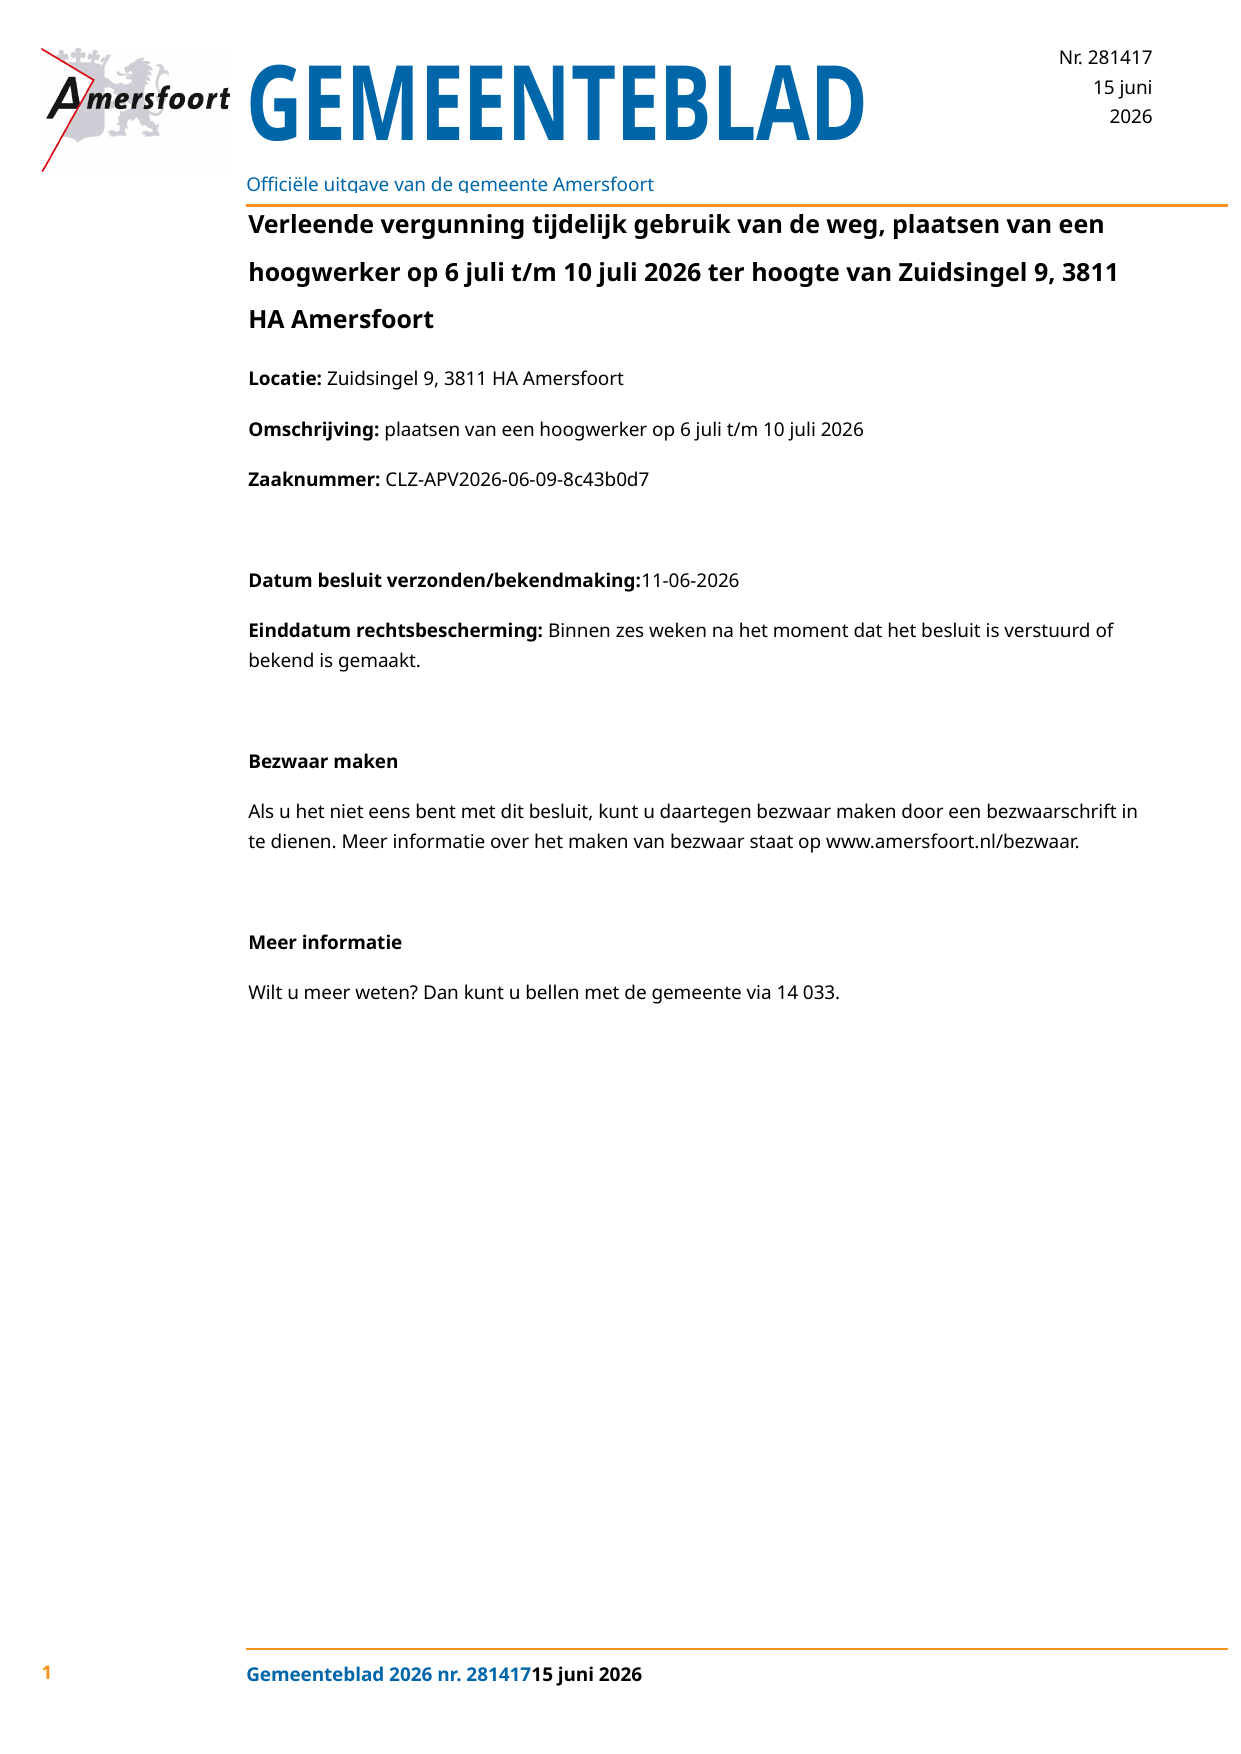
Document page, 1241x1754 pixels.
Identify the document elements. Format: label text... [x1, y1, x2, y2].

text Omschrijving: plaatsen van een hoogwerker op 6 juli t/m 10 juli 2026 [248, 416, 1152, 442]
picture [41, 47, 231, 172]
text Zaaknummer: CLZ-APV2026-06-09-8c43b0d7 [248, 466, 1152, 492]
text Locatie: Zuidsingel 9, 3811 HA Amersfoort [248, 366, 1152, 391]
text Als u het niet eens bent met dit besluit, kunt u daartegen bezwaar maken door een bezwaarschrift in te dienen. Meer informatie over het maken van bezwaar staat op www.amersfoort.nl/bezwaar. [248, 798, 1152, 854]
text Meer informatie [248, 929, 1152, 954]
text Einddatum rechtsbescherming: Binnen zes weken na het moment dat het besluit is verstuurd of bekend is gemaakt. [248, 618, 1152, 673]
text Datum besluit verzonden/bekendmaking:11-06-2026 [248, 567, 1152, 593]
text Wilt u meer weten? Dan kunt u bellen met de gemeente via 14 033. [248, 979, 1152, 1005]
text Bezwaar maken [248, 748, 1152, 774]
text Verleende vergunning tijdelijk gebruik van de weg, plaatsen van een hoogwerker op 6 juli t/m 10 juli 2026 ter hoogte van Zuidsingel 9, 3811 HA Amersfoort [248, 207, 1152, 336]
